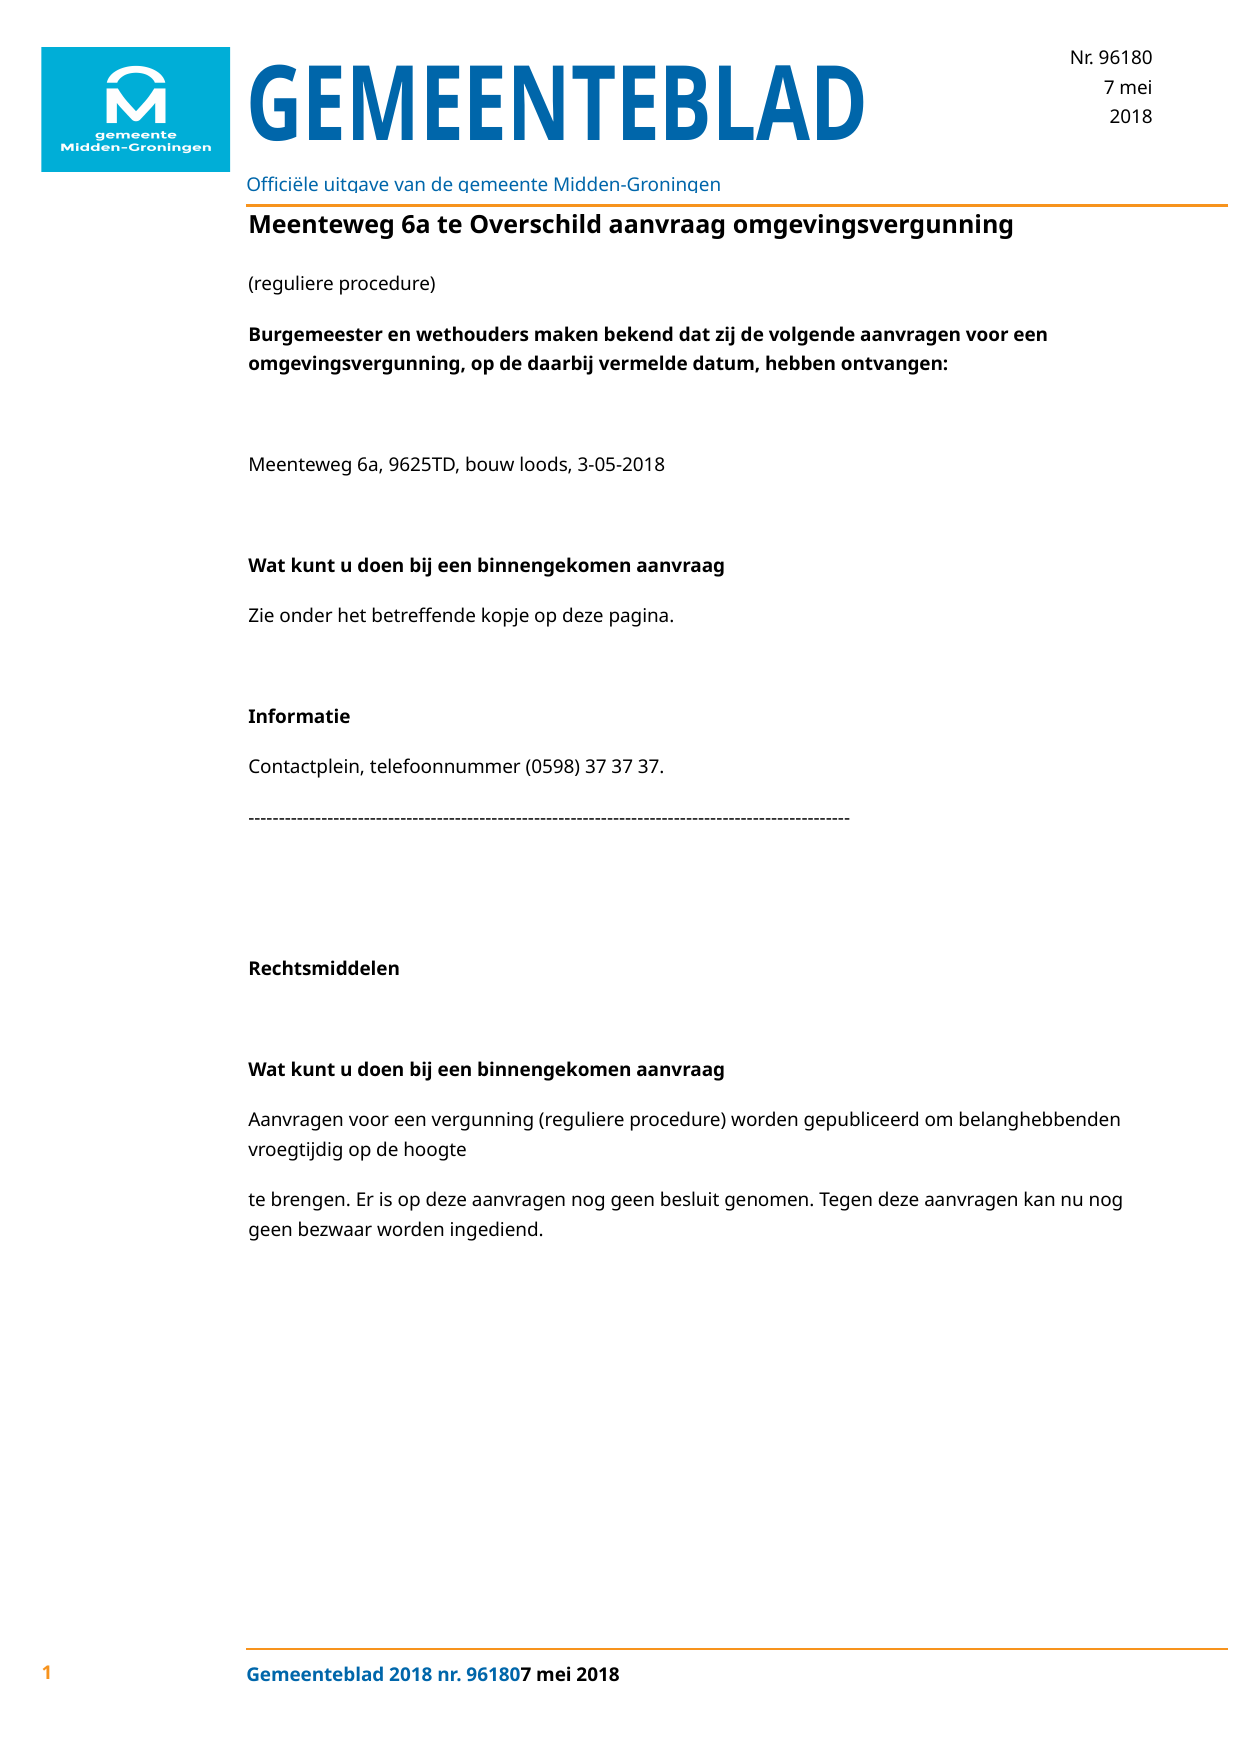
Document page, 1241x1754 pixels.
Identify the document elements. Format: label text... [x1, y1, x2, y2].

text Wat kunt u doen bij een binnengekomen aanvraag [248, 1056, 1152, 1082]
text Zie onder het betreffende kopje op deze pagina. [248, 602, 1152, 628]
text --------------------------------------------------------------------------------------------------- [248, 804, 1152, 830]
picture [107, 89, 165, 122]
text (reguliere procedure) [248, 270, 1152, 296]
text Aanvragen voor een vergunning (reguliere procedure) worden gepubliceerd om belanghebbenden vroegtijdig op de hoogte [248, 1107, 1152, 1162]
text Informatie [248, 703, 1152, 729]
text Contactplein, telefoonnummer (0598) 37 37 37. [248, 754, 1152, 779]
picture [184, 146, 190, 153]
text Rechtsmiddelen [248, 955, 1152, 981]
picture [108, 66, 164, 82]
text Burgemeester en wethouders maken bekend dat zij de volgende aanvragen voor een omgevingsvergunning, op de daarbij vermelde datum, hebben ontvangen: [248, 321, 1152, 376]
text Wat kunt u doen bij een binnengekomen aanvraag [248, 552, 1152, 578]
text te brengen. Er is op deze aanvragen nog geen besluit genomen. Tegen deze aanvragen kan nu nog geen bezwaar worden ingediend. [248, 1187, 1152, 1242]
text Meenteweg 6a, 9625TD, bouw loods, 3-05-2018 [248, 451, 1152, 477]
text Meenteweg 6a te Overschild aanvraag omgevingsvergunning [248, 207, 1152, 241]
